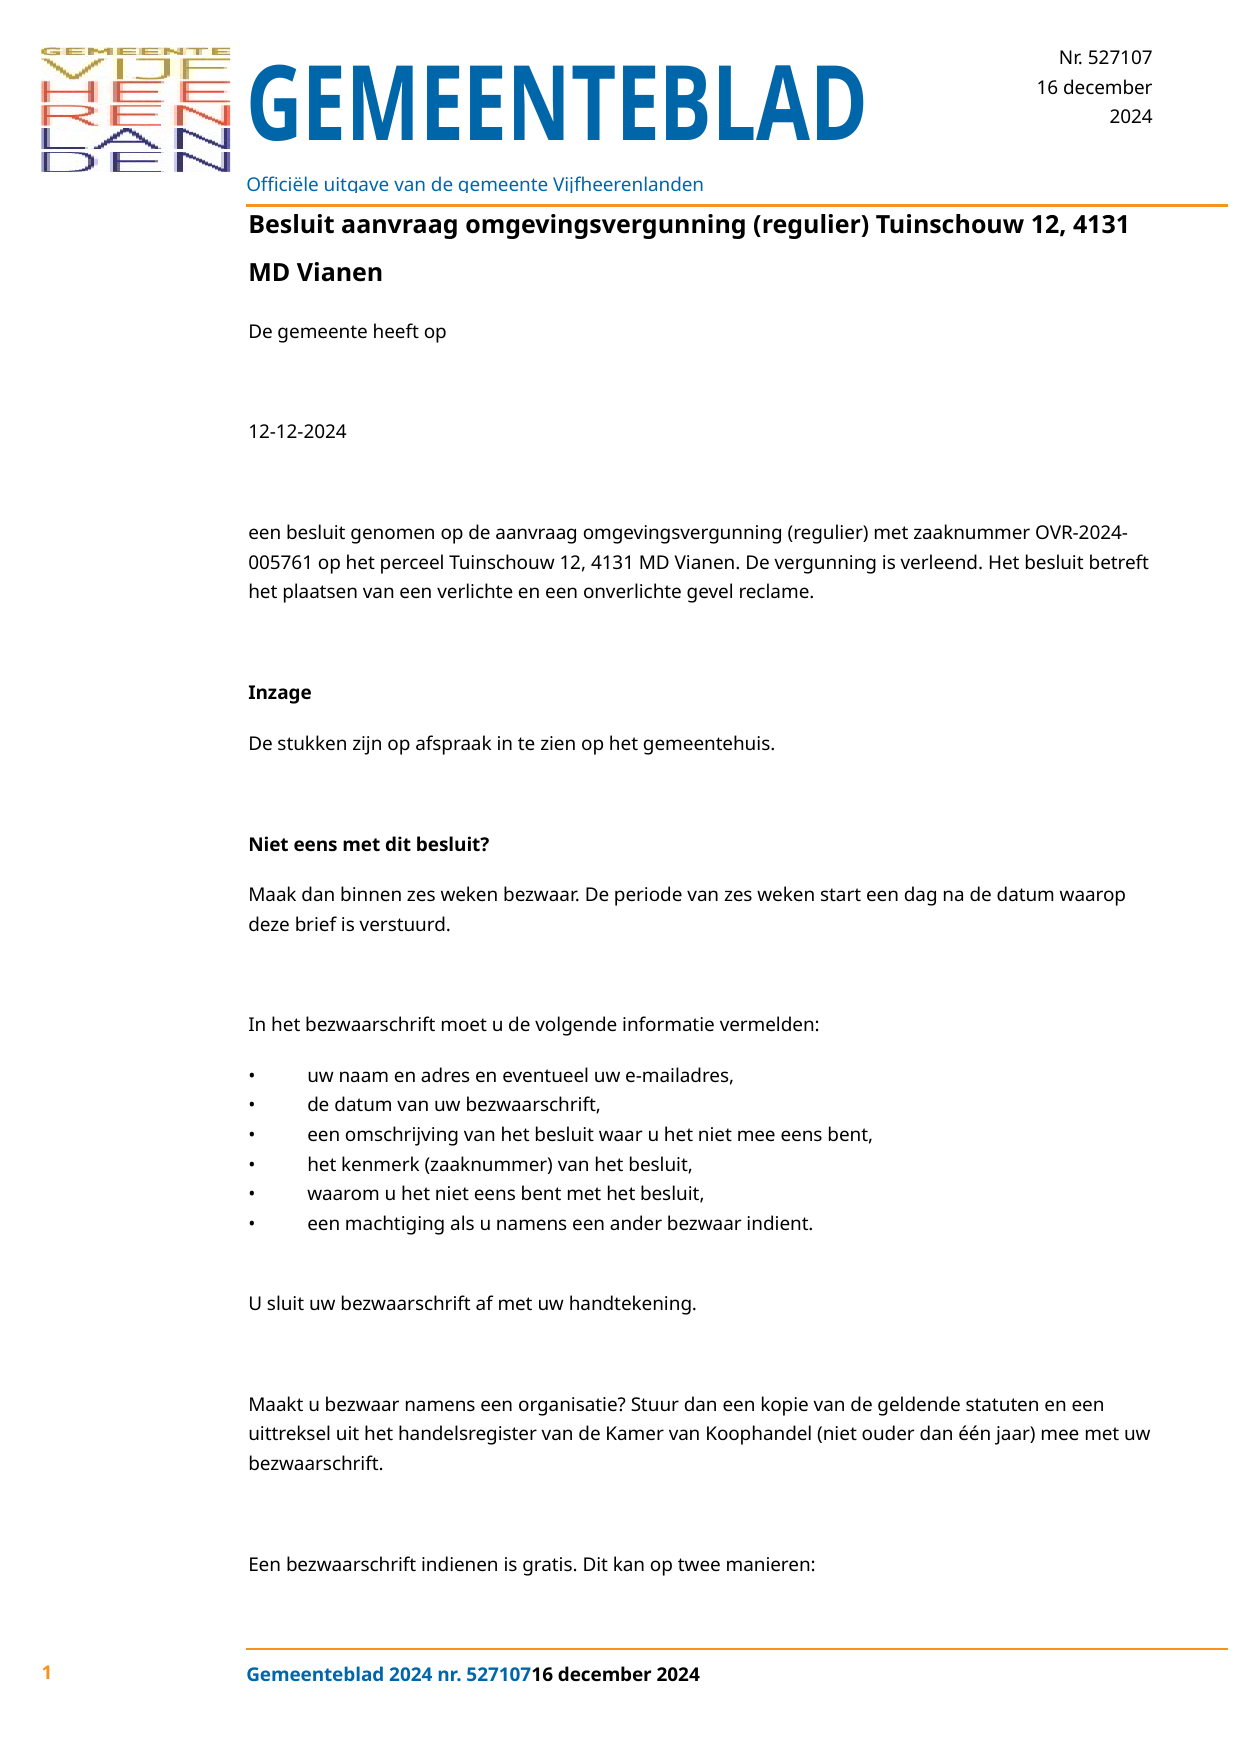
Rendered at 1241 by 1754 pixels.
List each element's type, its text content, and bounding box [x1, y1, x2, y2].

picture [41, 47, 231, 172]
list waarom u het niet eens bent met het besluit, [248, 1180, 1152, 1206]
list de datum van uw bezwaarschrift, [248, 1092, 1152, 1117]
list uw naam en adres en eventueel uw e-mailadres, [248, 1062, 1152, 1088]
text Inzage [248, 679, 1152, 705]
text In het bezwaarschrift moet u de volgende informatie vermelden: [248, 1012, 1152, 1037]
text De gemeente heeft op [248, 318, 1152, 344]
text Niet eens met dit besluit? [248, 831, 1152, 857]
list een omschrijving van het besluit waar u het niet mee eens bent, [248, 1121, 1152, 1147]
text Maak dan binnen zes weken bezwaar. De periode van zes weken start een dag na de datum waarop deze brief is verstuurd. [248, 881, 1152, 937]
list een machtiging als u namens een ander bezwaar indient. [248, 1210, 1152, 1236]
text De stukken zijn op afspraak in te zien op het gemeentehuis. [248, 730, 1152, 756]
text Een bezwaarschrift indienen is gratis. Dit kan op twee manieren: [248, 1551, 1152, 1577]
text een besluit genomen op de aanvraag omgevingsvergunning (regulier) met zaaknummer OVR-2024-005761 op het perceel Tuinschouw 12, 4131 MD Vianen. De vergunning is verleend. Het besluit betreft het plaatsen van een verlichte en een onverlichte gevel reclame. [248, 519, 1152, 604]
text Maakt u bezwaar namens een organisatie? Stuur dan een kopie van de geldende statuten en een uittreksel uit het handelsregister van de Kamer van Koophandel (niet ouder dan één jaar) mee met uw bezwaarschrift. [248, 1391, 1152, 1476]
text U sluit uw bezwaarschrift af met uw handtekening. [248, 1290, 1152, 1316]
text 12-12-2024 [248, 419, 1152, 444]
text Besluit aanvraag omgevingsvergunning (regulier) Tuinschouw 12, 4131 MD Vianen [248, 207, 1152, 288]
list het kenmerk (zaaknummer) van het besluit, [248, 1151, 1152, 1177]
